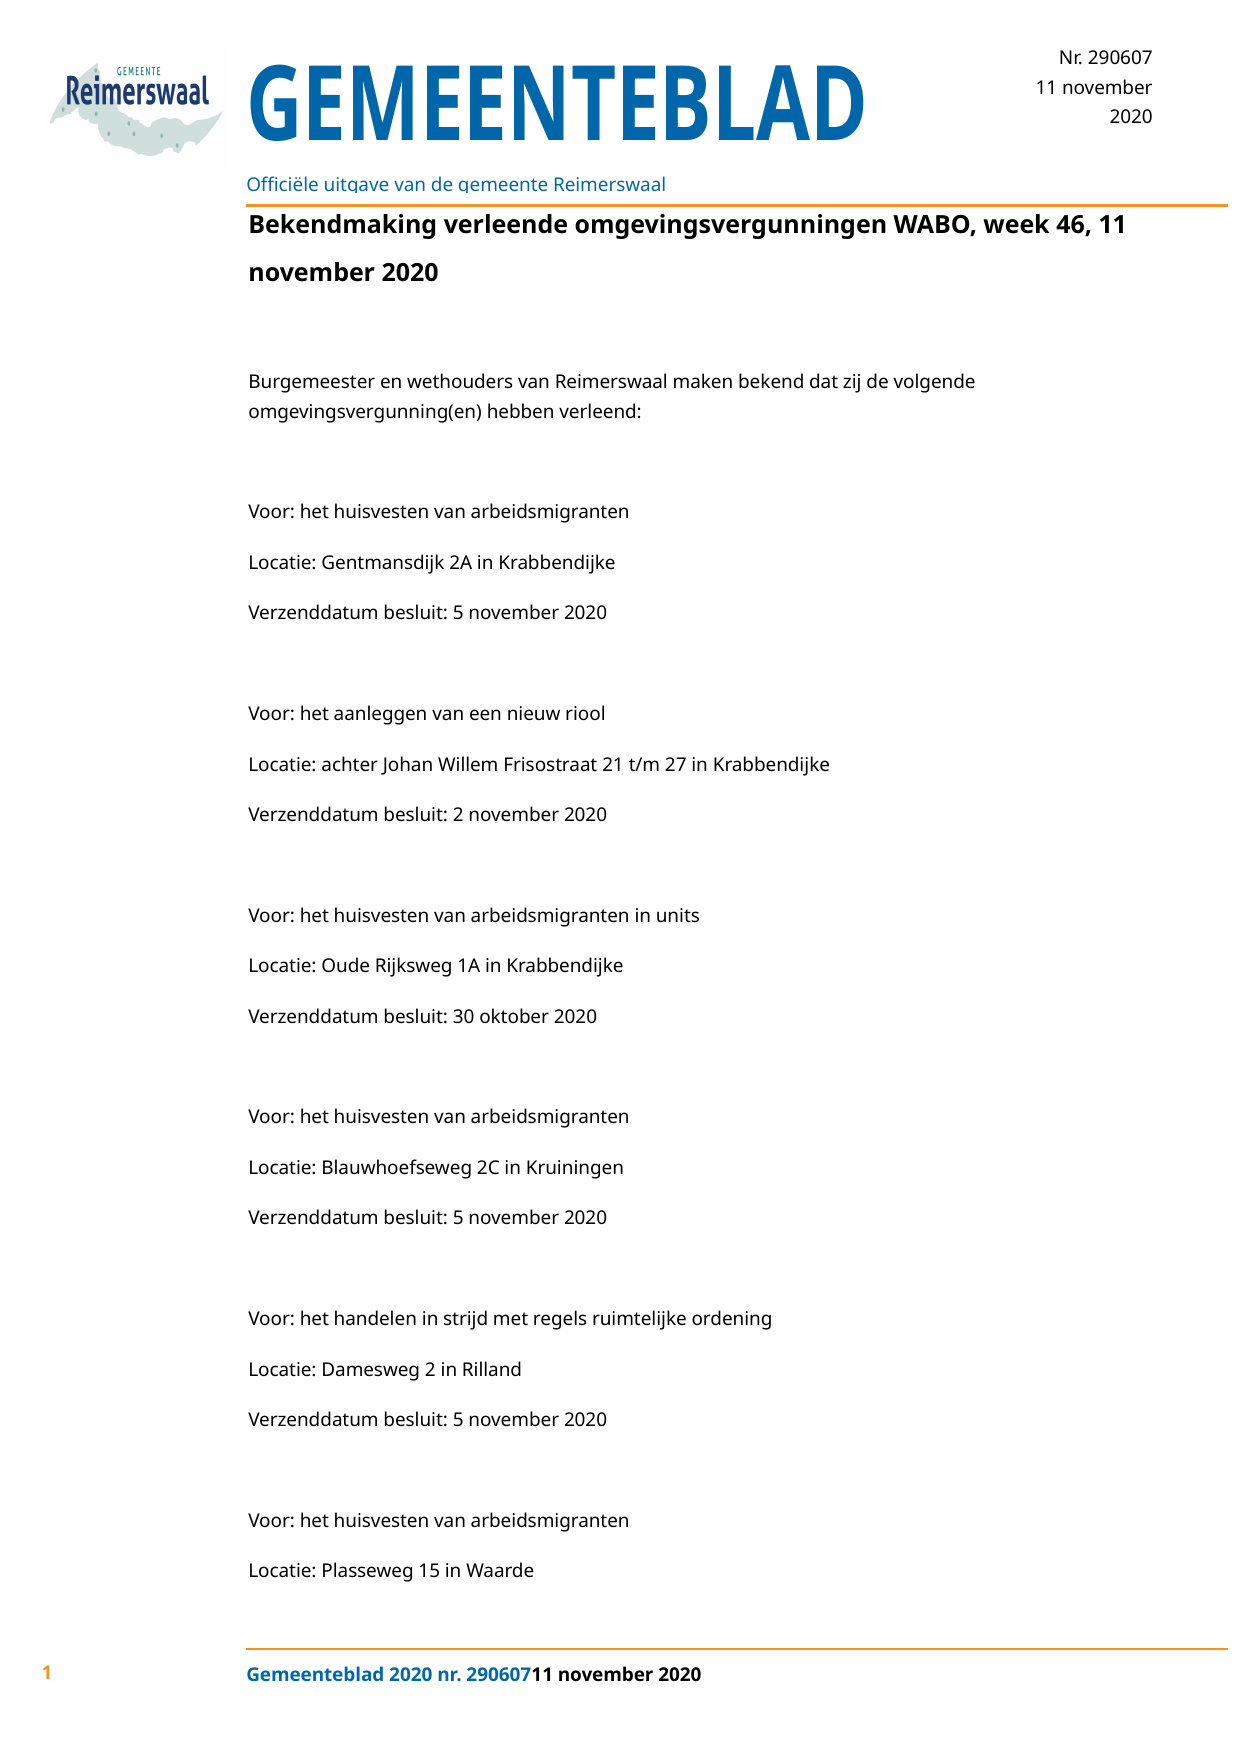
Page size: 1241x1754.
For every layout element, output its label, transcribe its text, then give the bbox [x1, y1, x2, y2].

text Locatie: Oude Rijksweg 1A in Krabbendijke [248, 952, 1152, 978]
picture [41, 47, 231, 172]
text Verzenddatum besluit: 5 november 2020 [248, 1204, 1152, 1230]
text Verzenddatum besluit: 2 november 2020 [248, 801, 1152, 827]
text Voor: het huisvesten van arbeidsmigranten [248, 499, 1152, 524]
text Voor: het handelen in strijd met regels ruimtelijke ordening [248, 1305, 1152, 1331]
text Voor: het huisvesten van arbeidsmigranten [248, 1507, 1152, 1533]
text Locatie: Blauwhoefseweg 2C in Kruiningen [248, 1154, 1152, 1180]
text Verzenddatum besluit: 5 november 2020 [248, 1406, 1152, 1432]
text Locatie: Gentmansdijk 2A in Krabbendijke [248, 549, 1152, 575]
text Voor: het huisvesten van arbeidsmigranten [248, 1104, 1152, 1129]
text Locatie: achter Johan Willem Frisostraat 21 t/m 27 in Krabbendijke [248, 751, 1152, 777]
text Voor: het huisvesten van arbeidsmigranten in units [248, 902, 1152, 928]
text Locatie: Plasseweg 15 in Waarde [248, 1557, 1152, 1583]
text Bekendmaking verleende omgevingsvergunningen WABO, week 46, 11 november 2020 [248, 207, 1152, 288]
text Voor: het aanleggen van een nieuw riool [248, 700, 1152, 726]
text Burgemeester en wethouders van Reimerswaal maken bekend dat zij de volgende omgevingsvergunning(en) hebben verleend: [248, 368, 1152, 424]
text Verzenddatum besluit: 5 november 2020 [248, 599, 1152, 625]
text Locatie: Damesweg 2 in Rilland [248, 1356, 1152, 1382]
text Verzenddatum besluit: 30 oktober 2020 [248, 1003, 1152, 1029]
